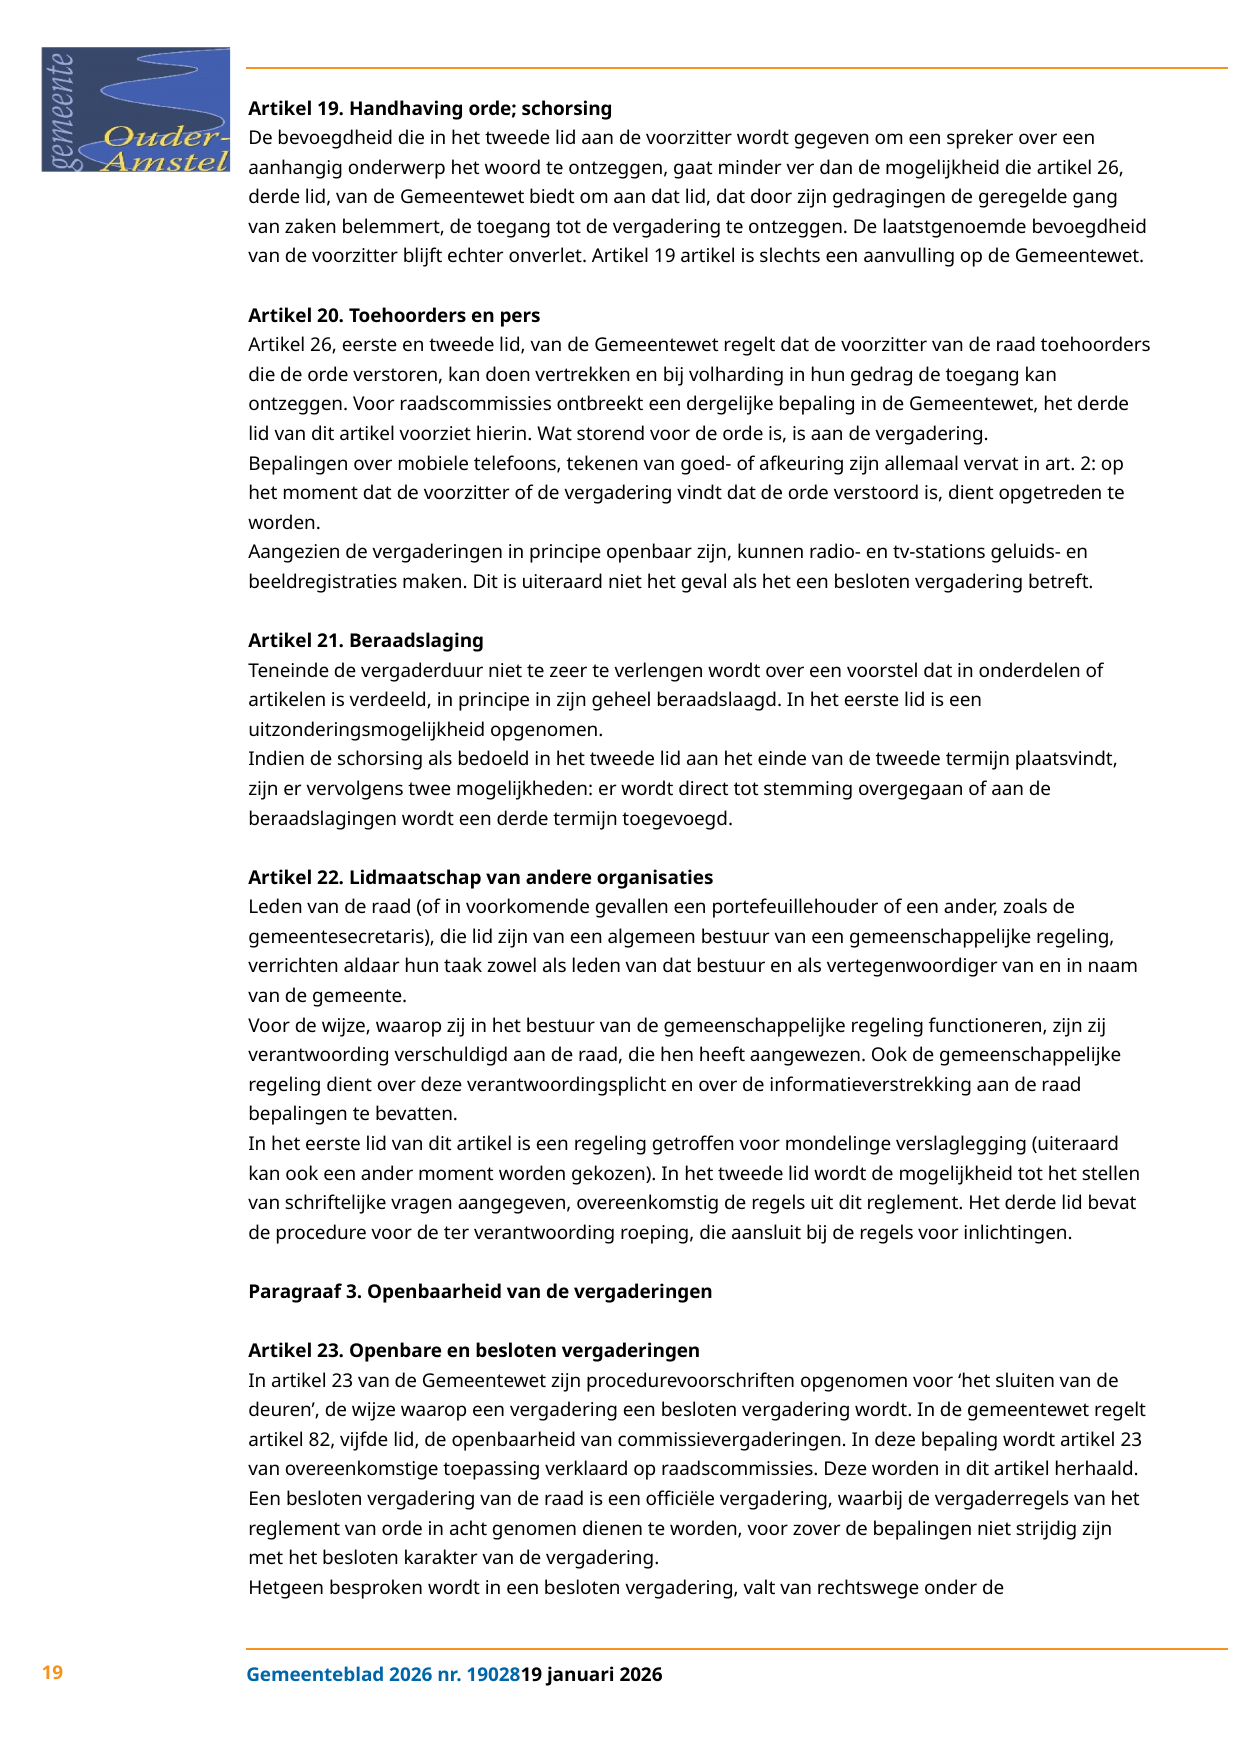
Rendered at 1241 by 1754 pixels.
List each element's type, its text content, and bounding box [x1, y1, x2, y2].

text In het eerste lid van dit artikel is een regeling getroffen voor mondelinge verslaglegging (uiteraard kan ook een ander moment worden gekozen). In het tweede lid wordt de mogelijkheid tot het stellen van schriftelijke vragen aangegeven, overeenkomstig de regels uit dit reglement. Het derde lid bevat de procedure voor de ter verantwoording roeping, die aansluit bij de regels voor inlichtingen. [248, 1130, 1152, 1245]
text Een besloten vergadering van de raad is een officiële vergadering, waarbij de vergaderregels van het reglement van orde in acht genomen dienen te worden, voor zover de bepalingen niet strijdig zijn met het besloten karakter van de vergadering. [248, 1485, 1152, 1570]
text Artikel 21. Beraadslaging [248, 627, 1152, 653]
text Paragraaf 3. Openbaarheid van de vergaderingen [248, 1278, 1152, 1304]
text Artikel 23. Openbare en besloten vergaderingen [248, 1337, 1152, 1363]
picture [41, 47, 231, 172]
text Indien de schorsing als bedoeld in het tweede lid aan het einde van de tweede termijn plaatsvindt, zijn er vervolgens twee mogelijkheden: er wordt direct tot stemming overgegaan of aan de beraadslagingen wordt een derde termijn toegevoegd. [248, 746, 1152, 831]
text De bevoegdheid die in het tweede lid aan de voorzitter wordt gegeven om een spreker over een aanhangig onderwerp het woord te ontzeggen, gaat minder ver dan de mogelijkheid die artikel 26, derde lid, van de Gemeentewet biedt om aan dat lid, dat door zijn gedragingen de geregelde gang van zaken belemmert, de toegang tot de vergadering te ontzeggen. De laatstgenoemde bevoegdheid van de voorzitter blijft echter onverlet. Artikel 19 artikel is slechts een aanvulling op de Gemeentewet. [248, 124, 1152, 268]
text Leden van de raad (of in voorkomende gevallen een portefeuillehouder of een ander, zoals de gemeentesecretaris), die lid zijn van een algemeen bestuur van een gemeenschappelijke regeling, verrichten aldaar hun taak zowel als leden van dat bestuur en als vertegenwoordiger van en in naam van de gemeente. [248, 893, 1152, 1008]
text Teneinde de vergaderduur niet te zeer te verlengen wordt over een voorstel dat in onderdelen of artikelen is verdeeld, in principe in zijn geheel beraadslaagd. In het eerste lid is een uitzonderingsmogelijkheid opgenomen. [248, 657, 1152, 742]
text Artikel 22. Lidmaatschap van andere organisaties [248, 864, 1152, 890]
text Aangezien de vergaderingen in principe openbaar zijn, kunnen radio- en tv-stations geluids- en beeldregistraties maken. Dit is uiteraard niet het geval als het een besloten vergadering betreft. [248, 538, 1152, 594]
text Artikel 19. Handhaving orde; schorsing [248, 95, 1152, 121]
text In artikel 23 van de Gemeentewet zijn procedurevoorschriften opgenomen voor ‘het sluiten van de deuren’, de wijze waarop een vergadering een besloten vergadering wordt. In de gemeentewet regelt artikel 82, vijfde lid, de openbaarheid van commissievergaderingen. In deze bepaling wordt artikel 23 van overeenkomstige toepassing verklaard op raadscommissies. Deze worden in dit artikel herhaald. [248, 1367, 1152, 1481]
text Voor de wijze, waarop zij in het bestuur van de gemeenschappelijke regeling functioneren, zijn zij verantwoording verschuldigd aan de raad, die hen heeft aangewezen. Ook de gemeenschappelijke regeling dient over deze verantwoordingsplicht en over de informatieverstrekking aan de raad bepalingen te bevatten. [248, 1012, 1152, 1126]
text Bepalingen over mobiele telefoons, tekenen van goed- of afkeuring zijn allemaal vervat in art. 2: op het moment dat de voorzitter of de vergadering vindt dat de orde verstoord is, dient opgetreden te worden. [248, 450, 1152, 535]
text Artikel 26, eerste en tweede lid, van de Gemeentewet regelt dat de voorzitter van de raad toehoorders die de orde verstoren, kan doen vertrekken en bij volharding in hun gedrag de toegang kan ontzeggen. Voor raadscommissies ontbreekt een dergelijke bepaling in de Gemeentewet, het derde lid van dit artikel voorziet hierin. Wat storend voor de orde is, is aan de vergadering. [248, 331, 1152, 446]
text Hetgeen besproken wordt in een besloten vergadering, valt van rechtswege onder de [248, 1574, 1152, 1600]
text Artikel 20. Toehoorders en pers [248, 302, 1152, 328]
